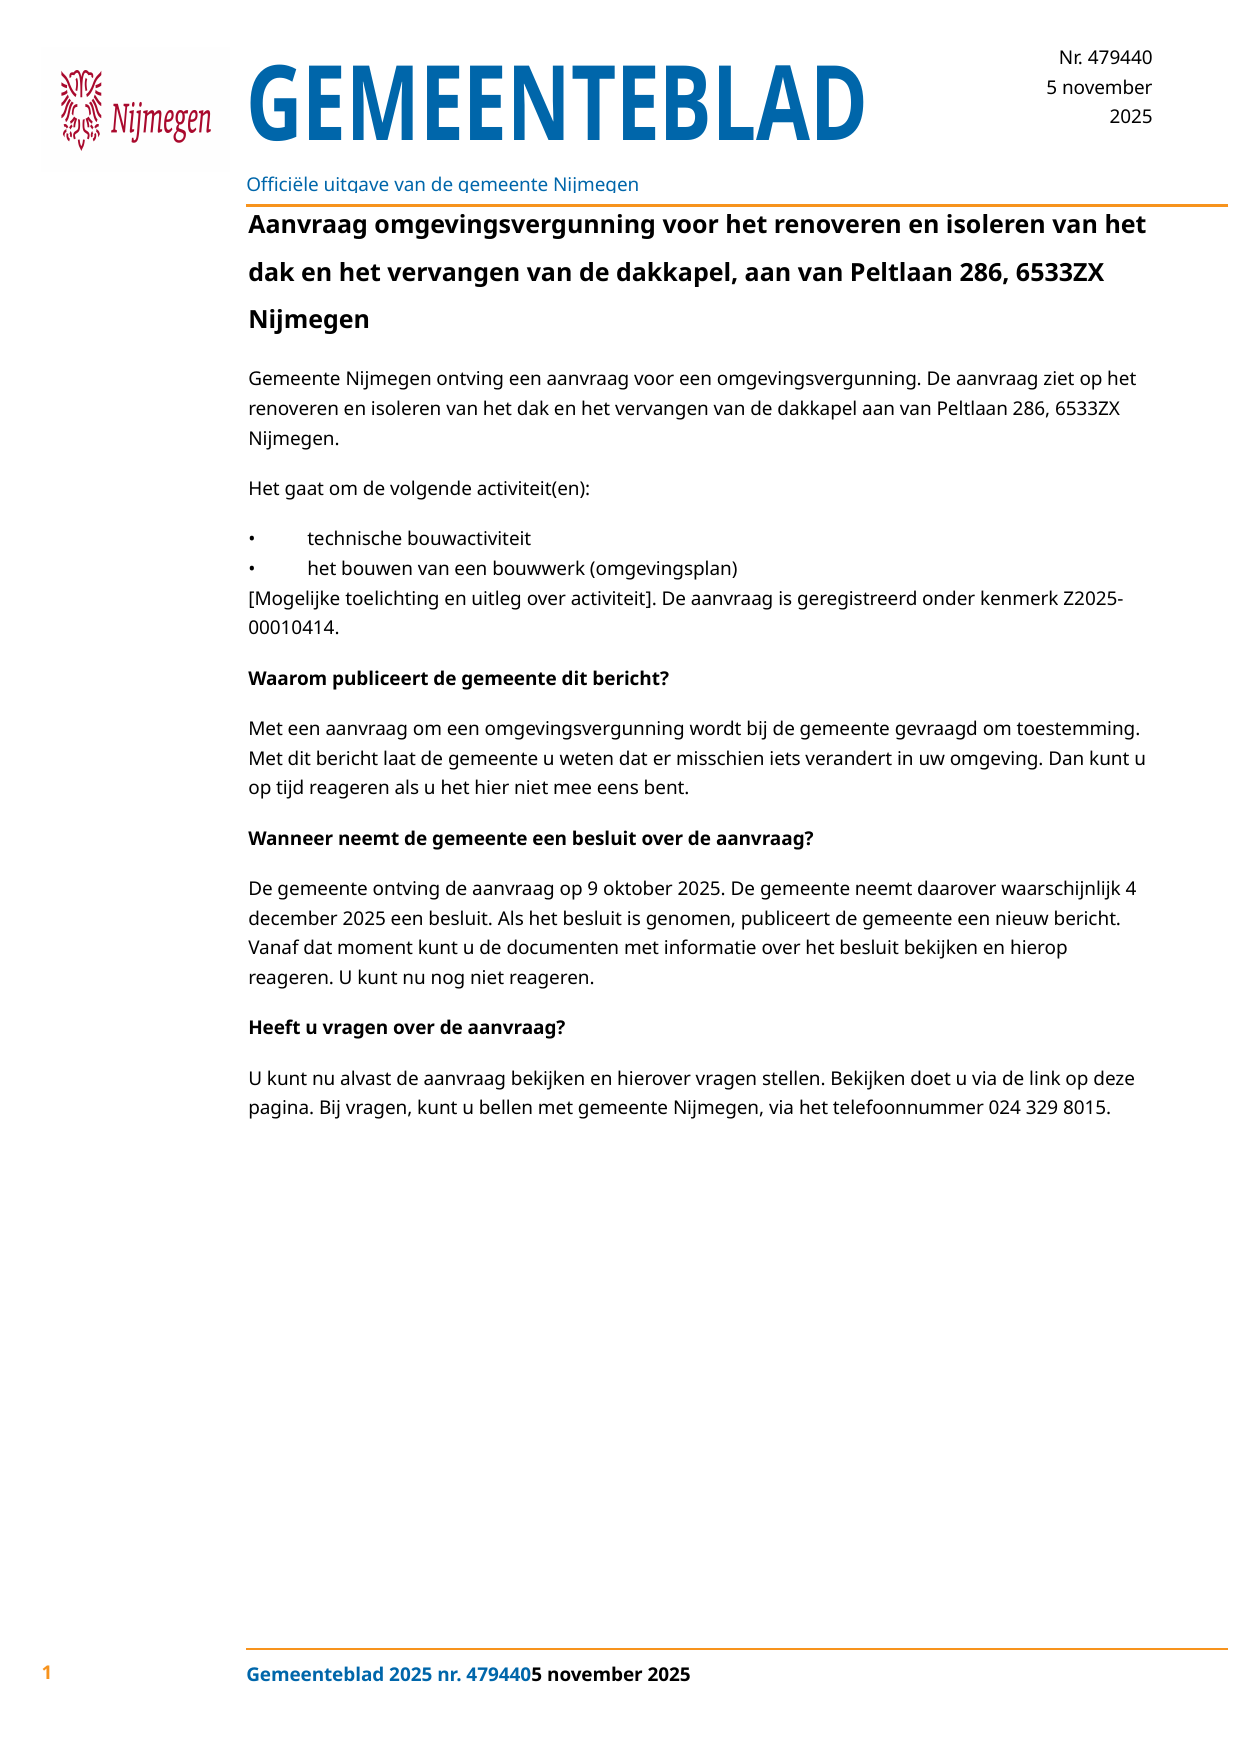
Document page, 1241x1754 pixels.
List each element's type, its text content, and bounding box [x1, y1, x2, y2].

text [Mogelijke toelichting en uitleg over activiteit]. De aanvraag is geregistreerd onder kenmerk Z2025-00010414. [248, 585, 1152, 640]
text U kunt nu alvast de aanvraag bekijken en hierover vragen stellen. Bekijken doet u via de link op deze pagina. Bij vragen, kunt u bellen met gemeente Nijmegen, via het telefoonnummer 024 329 8015. [248, 1065, 1152, 1120]
text De gemeente ontving de aanvraag op 9 oktober 2025. De gemeente neemt daarover waarschijnlijk 4 december 2025 een besluit. Als het besluit is genomen, publiceert de gemeente een nieuw bericht. Vanaf dat moment kunt u de documenten met informatie over het besluit bekijken en hierop reageren. U kunt nu nog niet reageren. [248, 875, 1152, 989]
text Waarom publiceert de gemeente dit bericht? [248, 665, 1152, 690]
picture [41, 47, 231, 172]
list technische bouwactiviteit [248, 526, 1152, 551]
text Het gaat om de volgende activiteit(en): [248, 475, 1152, 501]
text Gemeente Nijmegen ontving een aanvraag voor een omgevingsvergunning. De aanvraag ziet op het renoveren en isoleren van het dak en het vervangen van de dakkapel aan van Peltlaan 286, 6533ZX Nijmegen. [248, 366, 1152, 450]
text Heeft u vragen over de aanvraag? [248, 1014, 1152, 1040]
text Wanneer neemt de gemeente een besluit over de aanvraag? [248, 825, 1152, 850]
text Met een aanvraag om een omgevingsvergunning wordt bij de gemeente gevraagd om toestemming. Met dit bericht laat de gemeente u weten dat er misschien iets verandert in uw omgeving. Dan kunt u op tijd reageren als u het hier niet mee eens bent. [248, 715, 1152, 800]
text Aanvraag omgevingsvergunning voor het renoveren en isoleren van het dak en het vervangen van de dakkapel, aan van Peltlaan 286, 6533ZX Nijmegen [248, 207, 1152, 336]
list het bouwen van een bouwwerk (omgevingsplan) [248, 555, 1152, 581]
